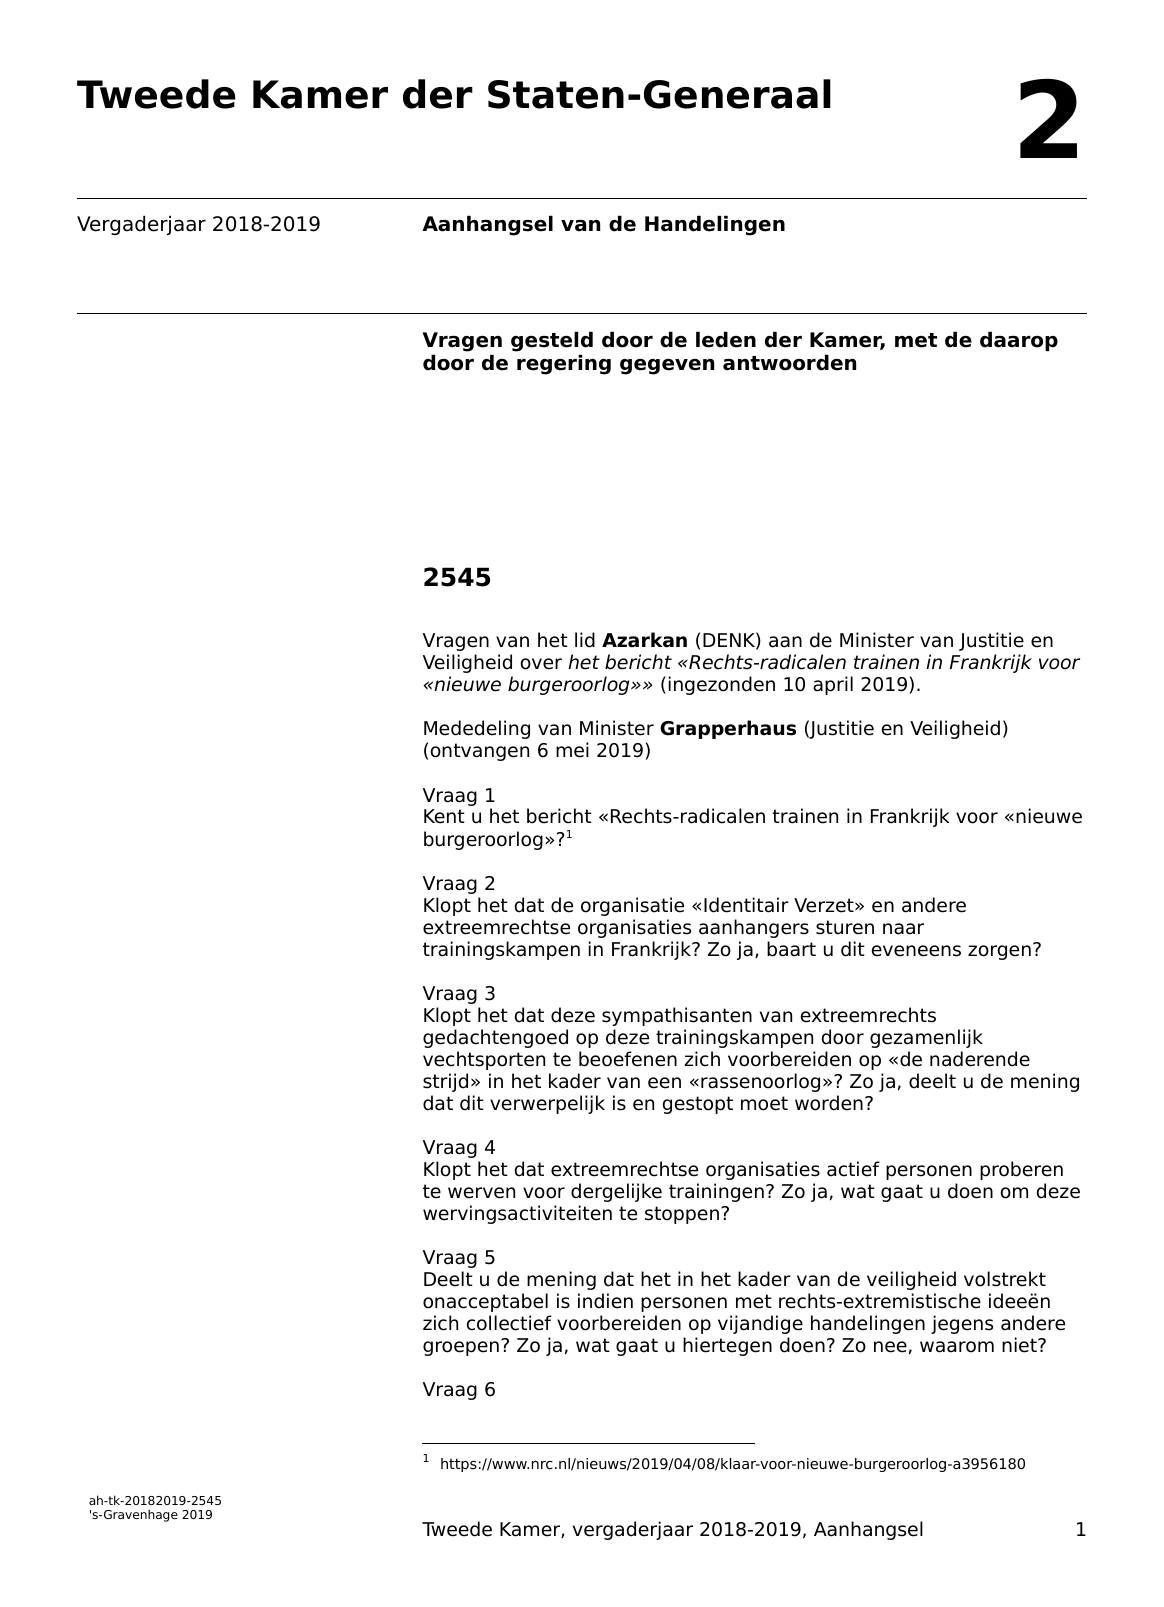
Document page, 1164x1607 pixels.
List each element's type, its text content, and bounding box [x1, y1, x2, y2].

text Vraag 1 [422, 784, 1087, 806]
text https://www.nrc.nl/nieuws/2019/04/08/klaar-voor-nieuwe-burgeroorlog-a3956180 [422, 1452, 1087, 1474]
text Klopt het dat extreemrechtse organisaties actief personen proberen te werven voor dergelijke trainingen? Zo ja, wat gaat u doen om deze wervingsactiviteiten te stoppen? [422, 1159, 1087, 1225]
text Vraag 3 [422, 983, 1087, 1005]
table_cell Vragen gesteld door de leden der Kamer, met de daarop door de regering gegeven antwoorden [422, 314, 1087, 375]
text Vragen van het lid Azarkan (DENK) aan de Minister van Justitie en Veiligheid over het bericht «Rechts-radicalen trainen in Frankrijk voor «nieuwe burgeroorlog»» (ingezonden 10 april 2019). [422, 630, 1087, 696]
text Vraag 5 [422, 1247, 1087, 1269]
text Klopt het dat de organisatie «Identitair Verzet» en andere extreemrechtse organisaties aanhangers sturen naar trainingskampen in Frankrijk? Zo ja, baart u dit eveneens zorgen? [422, 894, 1087, 961]
table_header Tweede Kamer der Staten-Generaal [77, 59, 886, 198]
text Mededeling van Minister Grapperhaus (Justitie en Veiligheid) (ontvangen 6 mei 2019) [422, 718, 1087, 762]
text Kent u het bericht «Rechts-radicalen trainen in Frankrijk voor «nieuwe burgeroorlog»? [422, 806, 1087, 850]
text 2545 [422, 563, 1087, 592]
text Vraag 2 [422, 873, 1087, 894]
text 's-Gravenhage 2019 [88, 1508, 323, 1522]
table_header 2 [886, 59, 1087, 198]
text Vraag 4 [422, 1137, 1087, 1159]
table_cell Vergaderjaar 2018-2019 [77, 199, 422, 313]
text Deelt u de mening dat het in het kader van de veiligheid volstrekt onacceptabel is indien personen met rechts-extremistische ideeën zich collectief voorbereiden op vijandige handelingen jegens andere groepen? Zo ja, wat gaat u hiertegen doen? Zo nee, waarom niet? [422, 1269, 1087, 1357]
table_cell [77, 314, 422, 375]
text Klopt het dat deze sympathisanten van extreemrechts gedachtengoed op deze trainingskampen door gezamenlijk vechtsporten te beoefenen zich voorbereiden op «de naderende strijd» in het kader van een «rassenoorlog»? Zo ja, deelt u de mening dat dit verwerpelijk is en gestopt moet worden? [422, 1005, 1087, 1114]
text ah-tk-20182019-2545 [88, 1494, 323, 1508]
text Vraag 6 [422, 1379, 1087, 1401]
table_cell Aanhangsel van de Handelingen [422, 199, 1087, 313]
